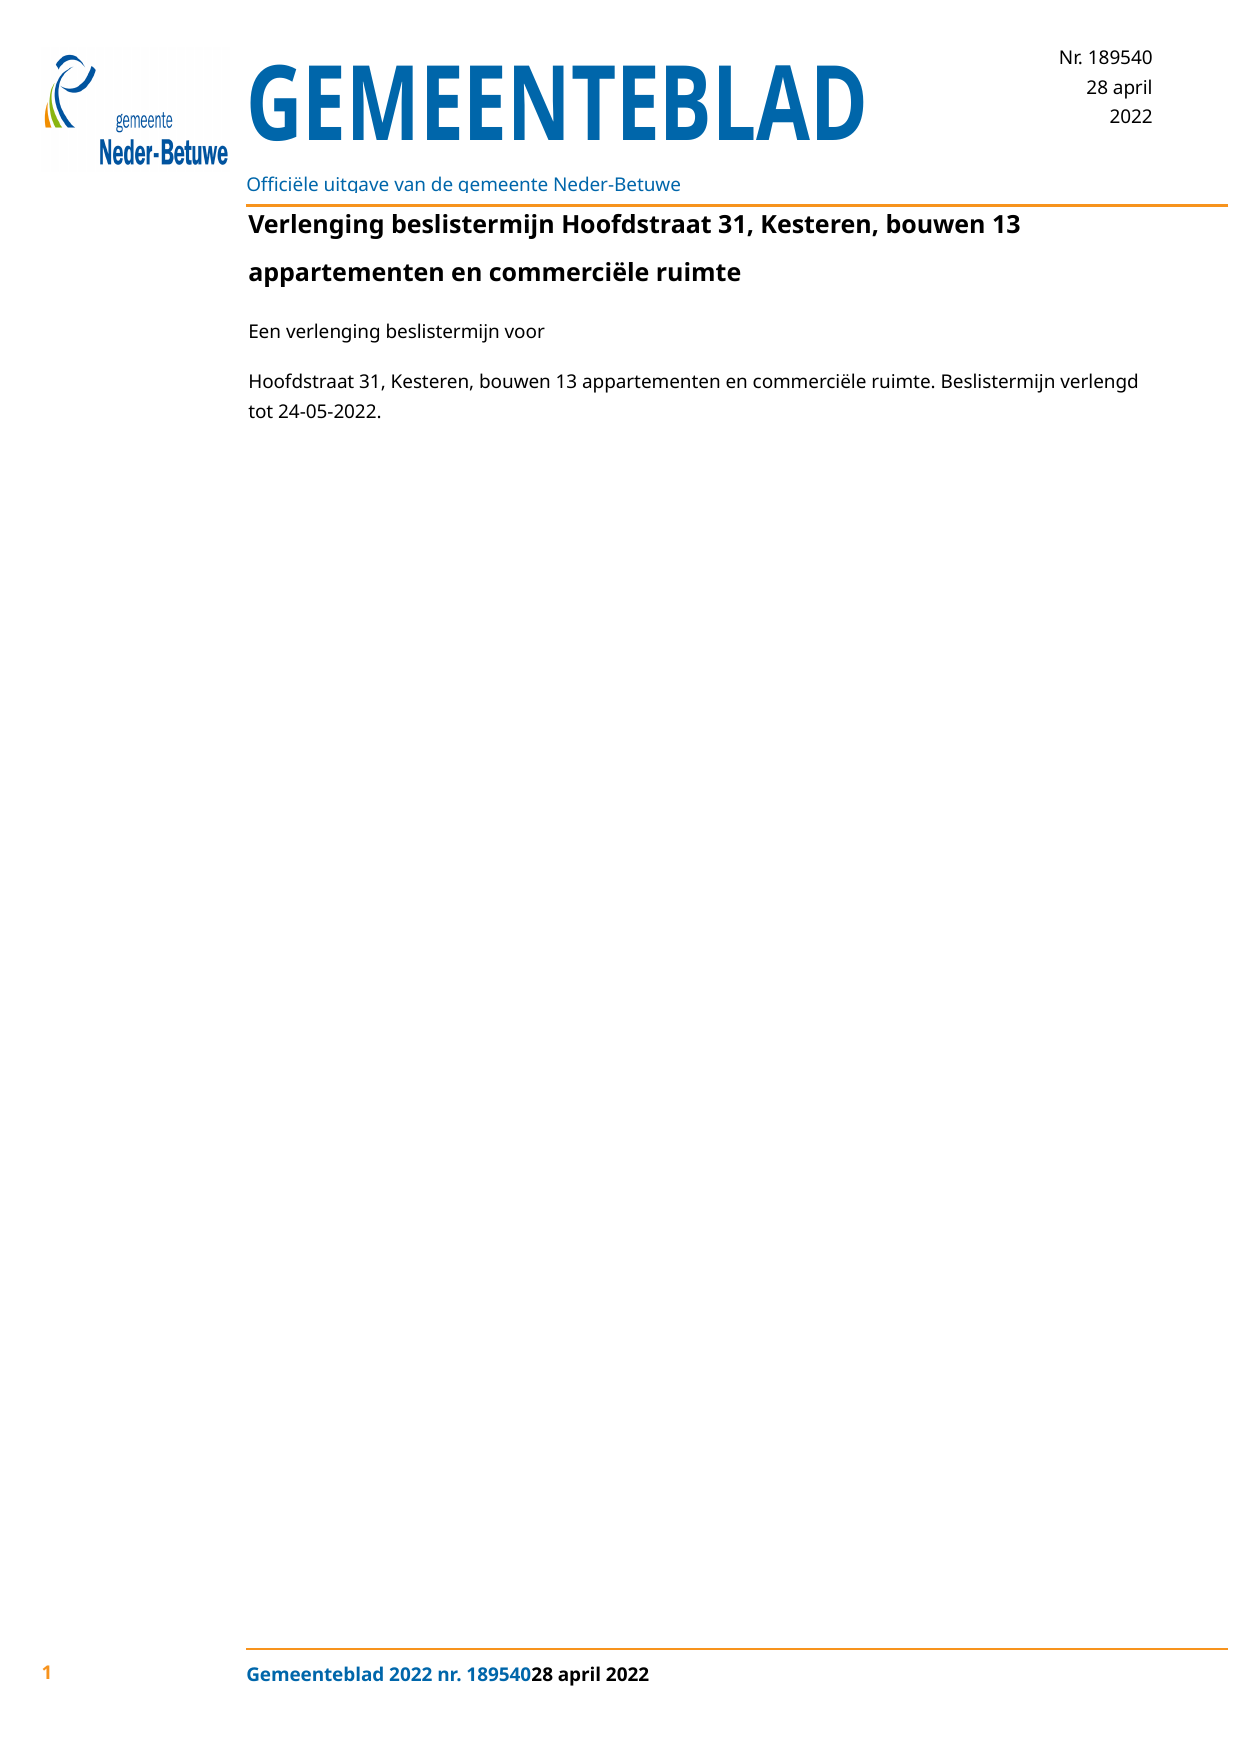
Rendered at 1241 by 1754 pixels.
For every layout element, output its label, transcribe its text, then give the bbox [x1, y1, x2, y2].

text Verlenging beslistermijn Hoofdstraat 31, Kesteren, bouwen 13 appartementen en commerciële ruimte [248, 207, 1152, 288]
text Hoofdstraat 31, Kesteren, bouwen 13 appartementen en commerciële ruimte. Beslistermijn verlengd tot 24-05-2022. [248, 368, 1152, 424]
picture [41, 47, 231, 172]
text Een verlenging beslistermijn voor [248, 318, 1152, 344]
